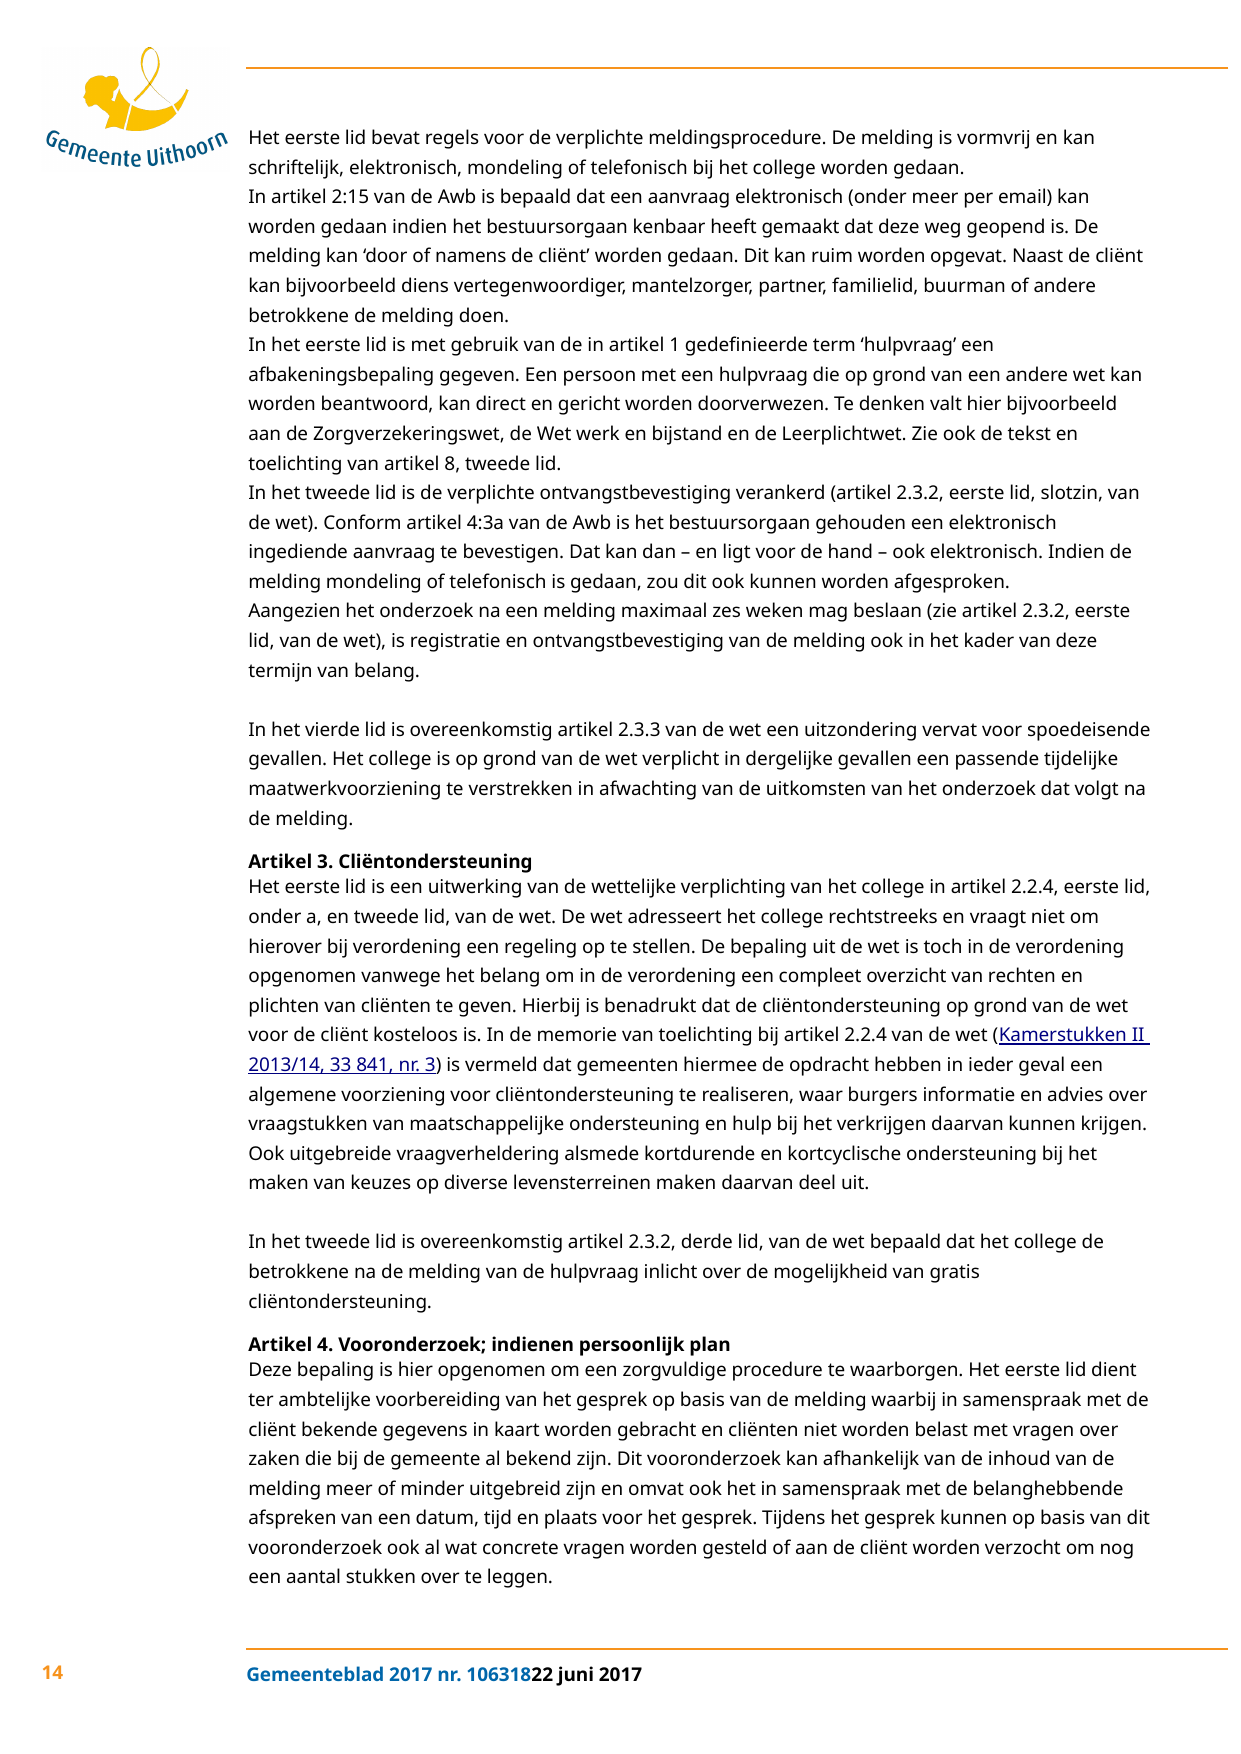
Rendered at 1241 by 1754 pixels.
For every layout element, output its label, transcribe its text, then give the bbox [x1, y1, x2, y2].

picture [41, 47, 231, 172]
text Het eerste lid is een uitwerking van de wettelijke verplichting van het college in artikel 2.2.4, eerste lid, onder a, en tweede lid, van de wet. De wet adresseert het college rechtstreeks en vraagt niet om hierover bij verordening een regeling op te stellen. De bepaling uit de wet is toch in de verordening opgenomen vanwege het belang om in de verordening een compleet overzicht van rechten en plichten van cliënten te geven. Hierbij is benadrukt dat de cliëntondersteuning op grond van de wet voor de cliënt kosteloos is. In de memorie van toelichting bij artikel 2.2.4 van de wet (Kamerstukken II 2013/14, 33 841, nr. 3) is vermeld dat gemeenten hiermee de opdracht hebben in ieder geval een algemene voorziening voor cliëntondersteuning te realiseren, waar burgers informatie en advies over vraagstukken van maatschappelijke ondersteuning en hulp bij het verkrijgen daarvan kunnen krijgen. Ook uitgebreide vraagverheldering alsmede kortdurende en kortcyclische ondersteuning bij het maken van keuzes op diverse levensterreinen maken daarvan deel uit. [248, 874, 1152, 1195]
text In het vierde lid is overeenkomstig artikel 2.3.3 van de wet een uitzondering vervat voor spoedeisende gevallen. Het college is op grond van de wet verplicht in dergelijke gevallen een passende tijdelijke maatwerkvoorziening te verstrekken in afwachting van de uitkomsten van het onderzoek dat volgt na de melding. [248, 716, 1152, 831]
text Deze bepaling is hier opgenomen om een zorgvuldige procedure te waarborgen. Het eerste lid dient ter ambtelijke voorbereiding van het gesprek op basis van de melding waarbij in samenspraak met de cliënt bekende gegevens in kaart worden gebracht en cliënten niet worden belast met vragen over zaken die bij de gemeente al bekend zijn. Dit vooronderzoek kan afhankelijk van de inhoud van de melding meer of minder uitgebreid zijn en omvat ook het in samenspraak met de belanghebbende afspreken van een datum, tijd en plaats voor het gesprek. Tijdens het gesprek kunnen op basis van dit vooronderzoek ook al wat concrete vragen worden gesteld of aan de cliënt worden verzocht om nog een aantal stukken over te leggen. [248, 1357, 1152, 1589]
text In artikel 2:15 van de Awb is bepaald dat een aanvraag elektronisch (onder meer per email) kan worden gedaan indien het bestuursorgaan kenbaar heeft gemaakt dat deze weg geopend is. De melding kan ‘door of namens de cliënt’ worden gedaan. Dit kan ruim worden opgevat. Naast de cliënt kan bijvoorbeeld diens vertegenwoordiger, mantelzorger, partner, familielid, buurman of andere betrokkene de melding doen. [248, 183, 1152, 328]
text In het tweede lid is de verplichte ontvangstbevestiging verankerd (artikel 2.3.2, eerste lid, slotzin, van de wet). Conform artikel 4:3a van de Awb is het bestuursorgaan gehouden een elektronisch ingediende aanvraag te bevestigen. Dat kan dan – en ligt voor de hand – ook elektronisch. Indien de melding mondeling of telefonisch is gedaan, zou dit ook kunnen worden afgesproken. [248, 479, 1152, 594]
text Artikel 4. Vooronderzoek; indienen persoonlijk plan [248, 1331, 1152, 1357]
text In het tweede lid is overeenkomstig artikel 2.3.2, derde lid, van de wet bepaald dat het college de betrokkene na de melding van de hulpvraag inlicht over de mogelijkheid van gratis cliëntondersteuning. [248, 1229, 1152, 1313]
text In het eerste lid is met gebruik van de in artikel 1 gedefinieerde term ‘hulpvraag’ een afbakeningsbepaling gegeven. Een persoon met een hulpvraag die op grond van een andere wet kan worden beantwoord, kan direct en gericht worden doorverwezen. Te denken valt hier bijvoorbeeld aan de Zorgverzekeringswet, de Wet werk en bijstand en de Leerplichtwet. Zie ook de tekst en toelichting van artikel 8, tweede lid. [248, 331, 1152, 476]
text Het eerste lid bevat regels voor de verplichte meldingsprocedure. De melding is vormvrij en kan schriftelijk, elektronisch, mondeling of telefonisch bij het college worden gedaan. [248, 124, 1152, 180]
text Aangezien het onderzoek na een melding maximaal zes weken mag beslaan (zie artikel 2.3.2, eerste lid, van de wet), is registratie en ontvangstbevestiging van de melding ook in het kader van deze termijn van belang. [248, 598, 1152, 683]
text Artikel 3. Cliëntondersteuning [248, 848, 1152, 874]
